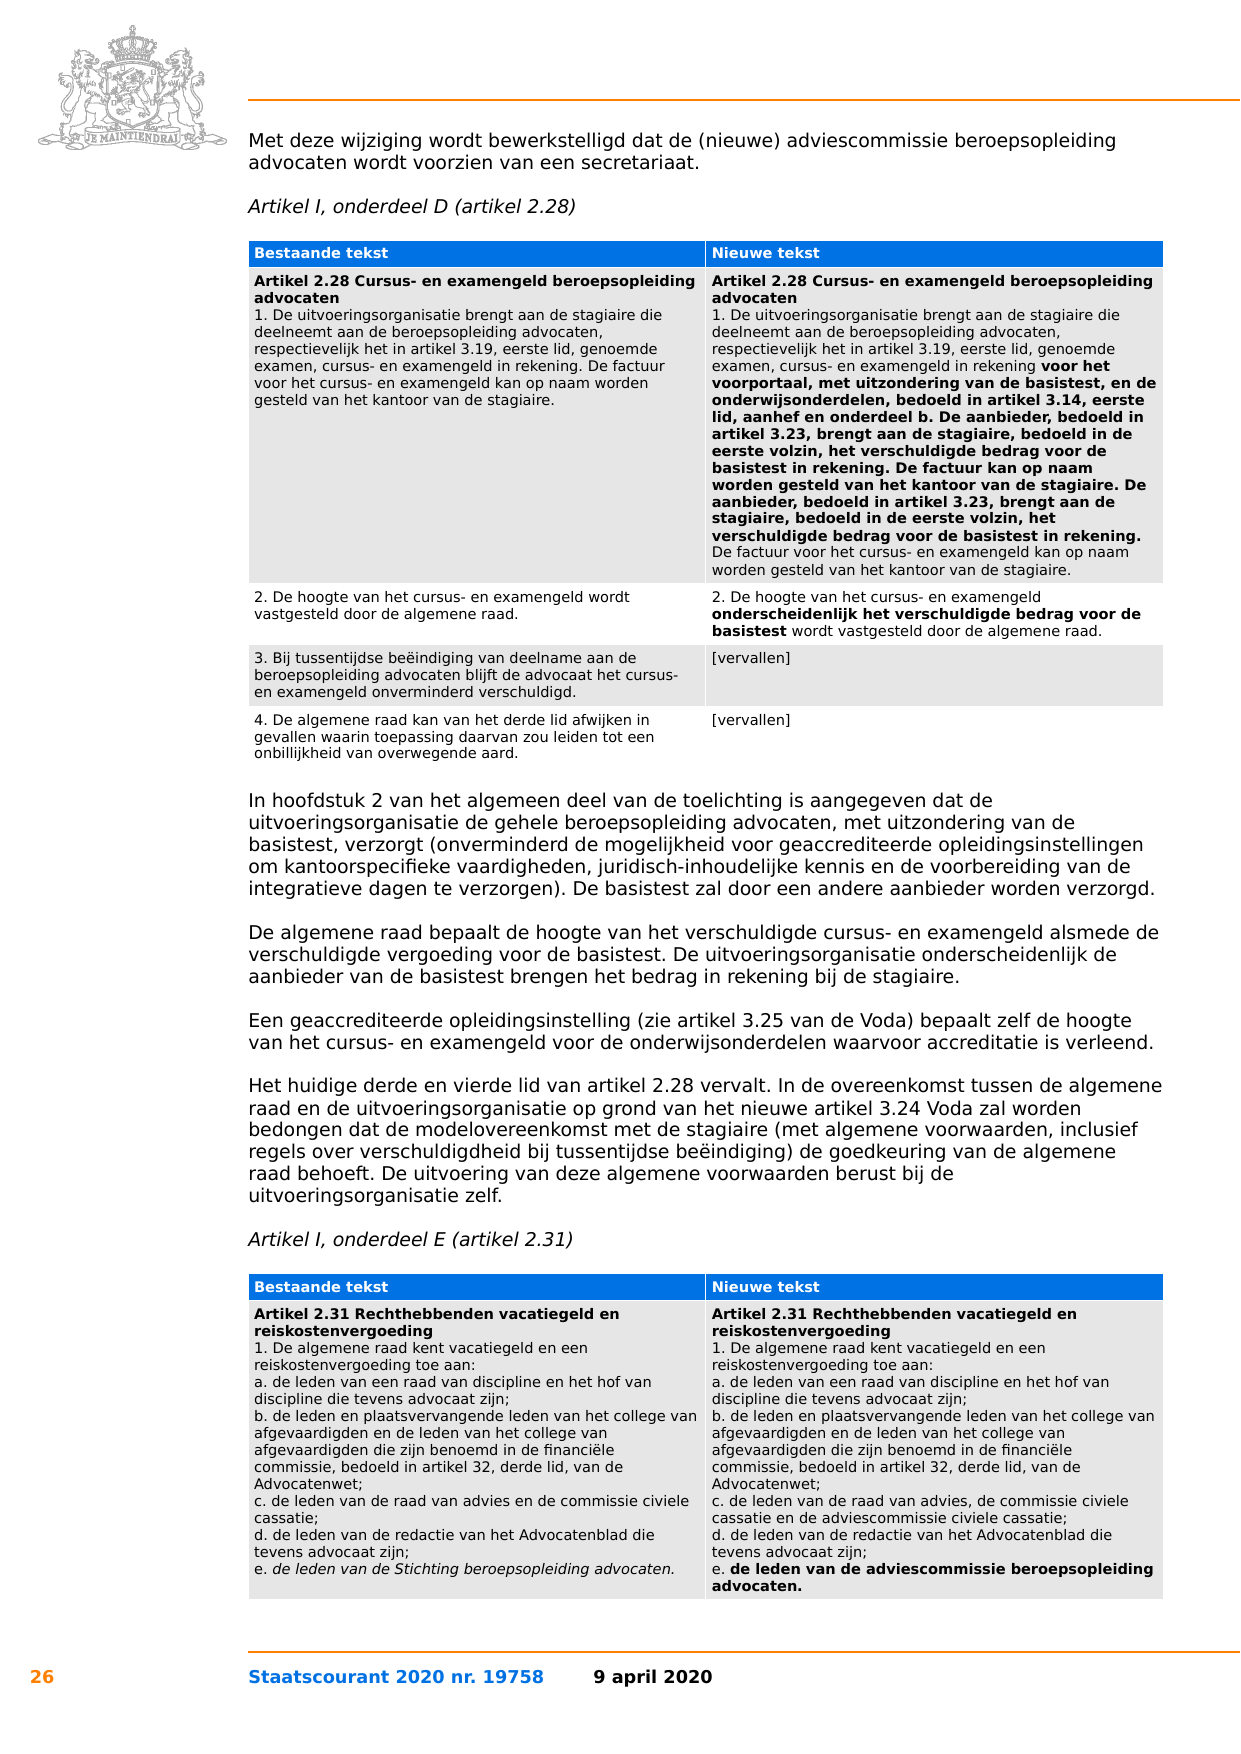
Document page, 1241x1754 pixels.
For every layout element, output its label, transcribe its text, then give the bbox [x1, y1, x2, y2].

text In hoofdstuk 2 van het algemeen deel van de toelichting is aangegeven dat de uitvoeringsorganisatie de gehele beroepsopleiding advocaten, met uitzondering van de basistest, verzorgt (onverminderd de mogelijkheid voor geaccrediteerde opleidingsinstellingen om kantoorspecifieke vaardigheden, juridisch-inhoudelijke kennis en de voorbereiding van de integratieve dagen te verzorgen). De basistest zal door een andere aanbieder worden verzorgd. [248, 790, 1163, 900]
table_header Bestaande tekst [249, 241, 705, 267]
subtitle Artikel I, onderdeel E (artikel 2.31) [248, 1229, 1163, 1251]
table_header Nieuwe tekst [706, 241, 1163, 267]
table_cell Artikel 2.31 Rechthebbenden vacatiegeld en reiskostenvergoeding 1. De algemene raad kent vacatiegeld en een reiskostenvergoeding toe aan: a. de leden van een raad van discipline en het hof van discipline die tevens advocaat zijn; b. de leden en plaatsvervangende leden van het college van afgevaardigden en de leden van het college van afgevaardigden die zijn benoemd in de financiële commissie, bedoeld in artikel 32, derde lid, van de Advocatenwet; c. de leden van de raad van advies en de commissie civiele cassatie; d. de leden van de redactie van het Advocatenblad die tevens advocaat zijn; e. de leden van de Stichting beroepsopleiding advocaten. [249, 1301, 705, 1599]
table_header Bestaande tekst [249, 1274, 705, 1300]
picture [38, 25, 227, 150]
table_cell Artikel 2.31 Rechthebbenden vacatiegeld en reiskostenvergoeding 1. De algemene raad kent vacatiegeld en een reiskostenvergoeding toe aan: a. de leden van een raad van discipline en het hof van discipline die tevens advocaat zijn; b. de leden en plaatsvervangende leden van het college van afgevaardigden en de leden van het college van afgevaardigden die zijn benoemd in de financiële commissie, bedoeld in artikel 32, derde lid, van de Advocatenwet; c. de leden van de raad van advies, de commissie civiele cassatie en de adviescommissie civiele cassatie; d. de leden van de redactie van het Advocatenblad die tevens advocaat zijn; e. de leden van de adviescommissie beroepsopleiding advocaten. [706, 1301, 1163, 1599]
table_cell Artikel 2.28 Cursus- en examengeld beroepsopleiding advocaten 1. De uitvoeringsorganisatie brengt aan de stagiaire die deelneemt aan de beroepsopleiding advocaten, respectievelijk het in artikel 3.19, eerste lid, genoemde examen, cursus- en examengeld in rekening. De factuur voor het cursus- en examengeld kan op naam worden gesteld van het kantoor van de stagiaire. [249, 268, 705, 583]
table_cell [vervallen] [706, 707, 1163, 767]
table_cell 2. De hoogte van het cursus- en examengeld wordt vastgesteld door de algemene raad. [249, 584, 705, 644]
table_cell 3. Bij tussentijdse beëindiging van deelname aan de beroepsopleiding advocaten blijft de advocaat het cursus- en examengeld onverminderd verschuldigd. [249, 645, 705, 706]
table_cell 2. De hoogte van het cursus- en examengeld onderscheidenlijk het verschuldigde bedrag voor de basistest wordt vastgesteld door de algemene raad. [706, 584, 1163, 644]
table_cell [vervallen] [706, 645, 1163, 706]
table_header Nieuwe tekst [706, 1274, 1163, 1300]
text De algemene raad bepaalt de hoogte van het verschuldigde cursus- en examengeld alsmede de verschuldigde vergoeding voor de basistest. De uitvoeringsorganisatie onderscheidenlijk de aanbieder van de basistest brengen het bedrag in rekening bij de stagiaire. [248, 922, 1163, 988]
table_cell Artikel 2.28 Cursus- en examengeld beroepsopleiding advocaten 1. De uitvoeringsorganisatie brengt aan de stagiaire die deelneemt aan de beroepsopleiding advocaten, respectievelijk het in artikel 3.19, eerste lid, genoemde examen, cursus- en examengeld in rekening voor het voorportaal, met uitzondering van de basistest, en de onderwijsonderdelen, bedoeld in artikel 3.14, eerste lid, aanhef en onderdeel b. De aanbieder, bedoeld in artikel 3.23, brengt aan de stagiaire, bedoeld in de eerste volzin, het verschuldigde bedrag voor de basistest in rekening. De factuur kan op naam worden gesteld van het kantoor van de stagiaire. De aanbieder, bedoeld in artikel 3.23, brengt aan de stagiaire, bedoeld in de eerste volzin, het verschuldigde bedrag voor de basistest in rekening. De factuur voor het cursus- en examengeld kan op naam worden gesteld van het kantoor van de stagiaire. [706, 268, 1163, 583]
subtitle Artikel I, onderdeel D (artikel 2.28) [248, 196, 1163, 218]
text Met deze wijziging wordt bewerkstelligd dat de (nieuwe) adviescommissie beroepsopleiding advocaten wordt voorzien van een secretariaat. [248, 130, 1163, 174]
text Een geaccrediteerde opleidingsinstelling (zie artikel 3.25 van de Voda) bepaalt zelf de hoogte van het cursus- en examengeld voor de onderwijsonderdelen waarvoor accreditatie is verleend. [248, 1009, 1163, 1053]
table_cell 4. De algemene raad kan van het derde lid afwijken in gevallen waarin toepassing daarvan zou leiden tot een onbillijkheid van overwegende aard. [249, 707, 705, 767]
text Het huidige derde en vierde lid van artikel 2.28 vervalt. In de overeenkomst tussen de algemene raad en de uitvoeringsorganisatie op grond van het nieuwe artikel 3.24 Voda zal worden bedongen dat de modelovereenkomst met de stagiaire (met algemene voorwaarden, inclusief regels over verschuldigdheid bij tussentijdse beëindiging) de goedkeuring van de algemene raad behoeft. De uitvoering van deze algemene voorwaarden berust bij de uitvoeringsorganisatie zelf. [248, 1075, 1163, 1207]
